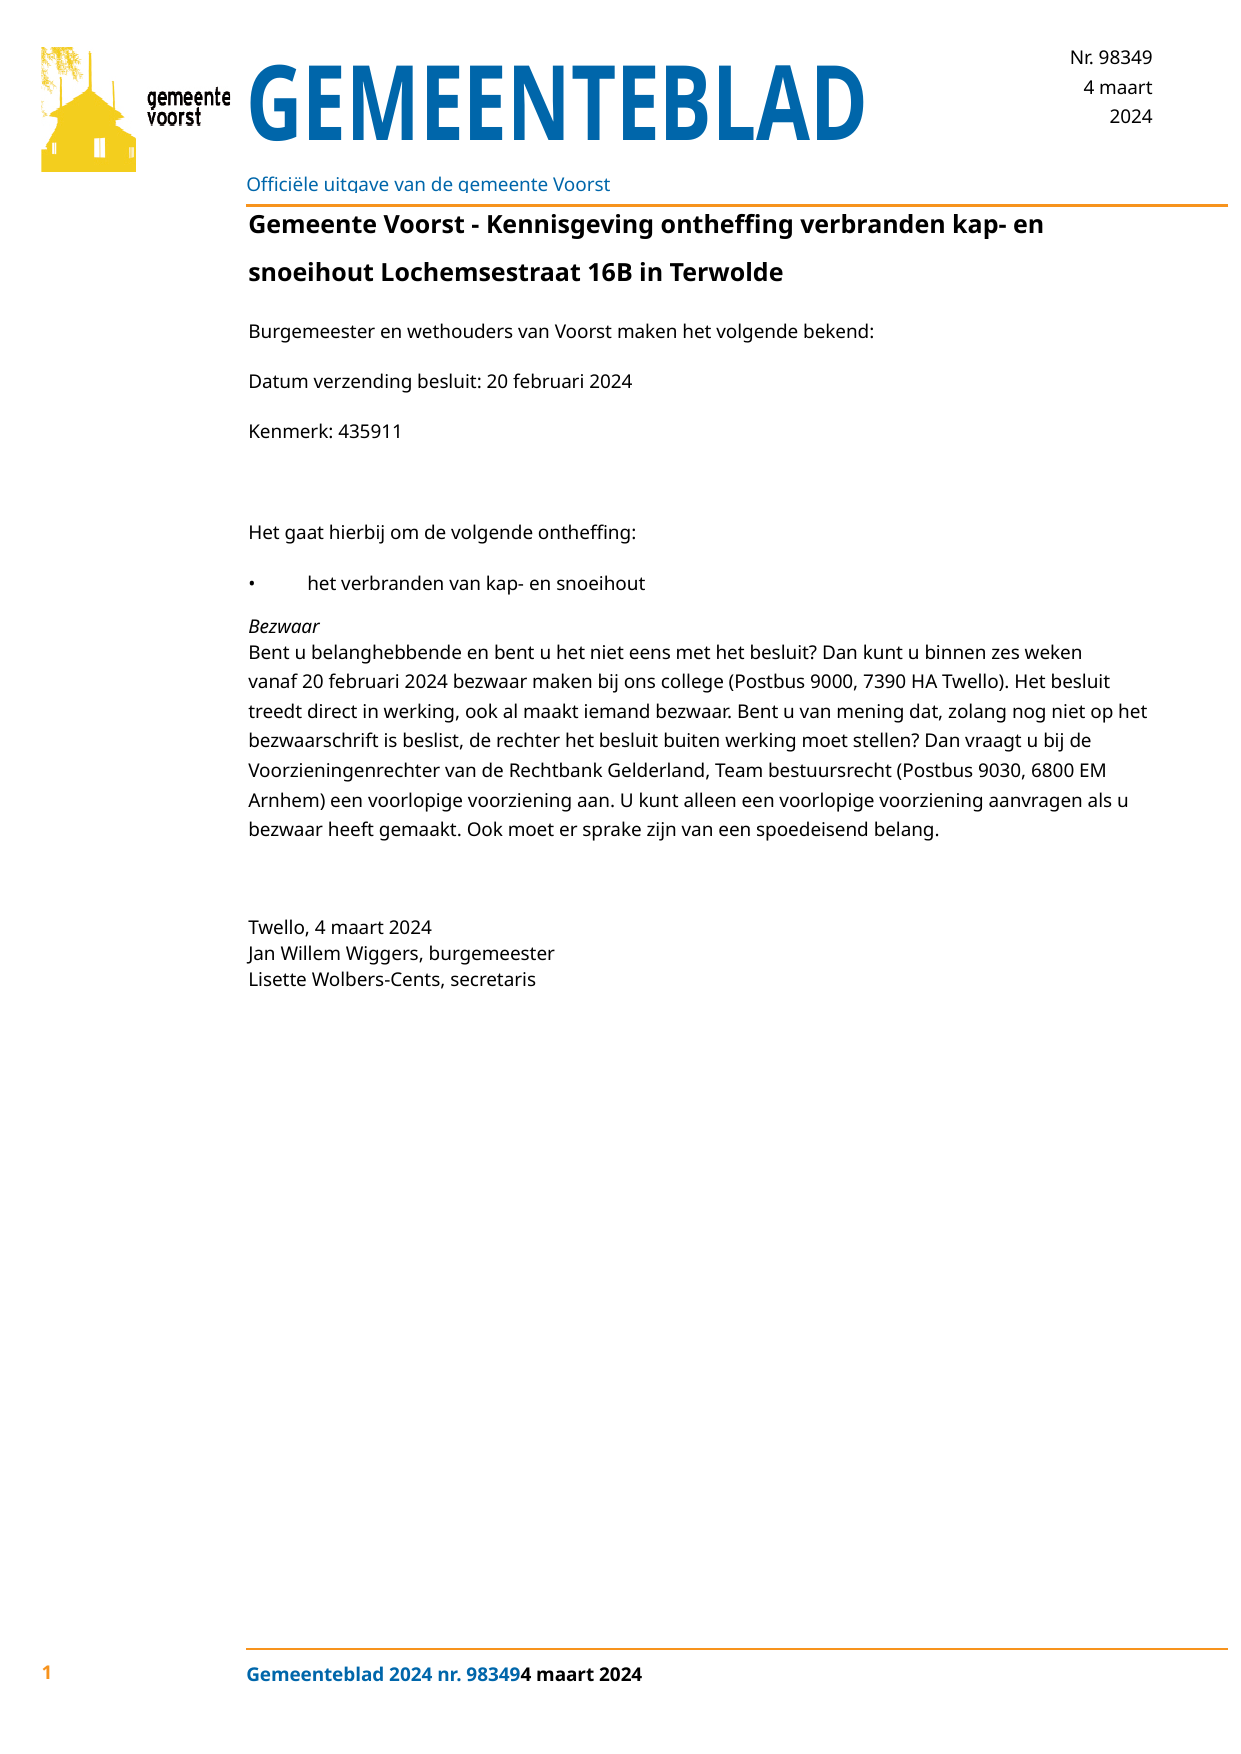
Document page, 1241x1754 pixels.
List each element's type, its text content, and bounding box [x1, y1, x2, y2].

text Kenmerk: 435911 [248, 419, 1152, 444]
text Bezwaar [248, 613, 1152, 639]
text Twello, 4 maart 2024 [248, 914, 1152, 940]
text Gemeente Voorst - Kennisgeving ontheffing verbranden kap- en snoeihout Lochemsestraat 16B in Terwolde [248, 207, 1152, 288]
picture [41, 47, 231, 172]
text Datum verzending besluit: 20 februari 2024 [248, 368, 1152, 394]
text Jan Willem Wiggers, burgemeester [248, 940, 1152, 966]
text Het gaat hierbij om de volgende ontheffing: [248, 519, 1152, 545]
list het verbranden van kap- en snoeihout [248, 570, 1152, 596]
text Lisette Wolbers-Cents, secretaris [248, 966, 1152, 992]
text Bent u belanghebbende en bent u het niet eens met het besluit? Dan kunt u binnen zes weken vanaf 20 februari 2024 bezwaar maken bij ons college (Postbus 9000, 7390 HA Twello). Het besluit treedt direct in werking, ook al maakt iemand bezwaar. Bent u van mening dat, zolang nog niet op het bezwaarschrift is beslist, de rechter het besluit buiten werking moet stellen? Dan vraagt u bij de Voorzieningenrechter van de Rechtbank Gelderland, Team bestuursrecht (Postbus 9030, 6800 EM Arnhem) een voorlopige voorziening aan. U kunt alleen een voorlopige voorziening aanvragen als u bezwaar heeft gemaakt. Ook moet er sprake zijn van een spoedeisend belang. [248, 639, 1152, 842]
text Burgemeester en wethouders van Voorst maken het volgende bekend: [248, 318, 1152, 344]
